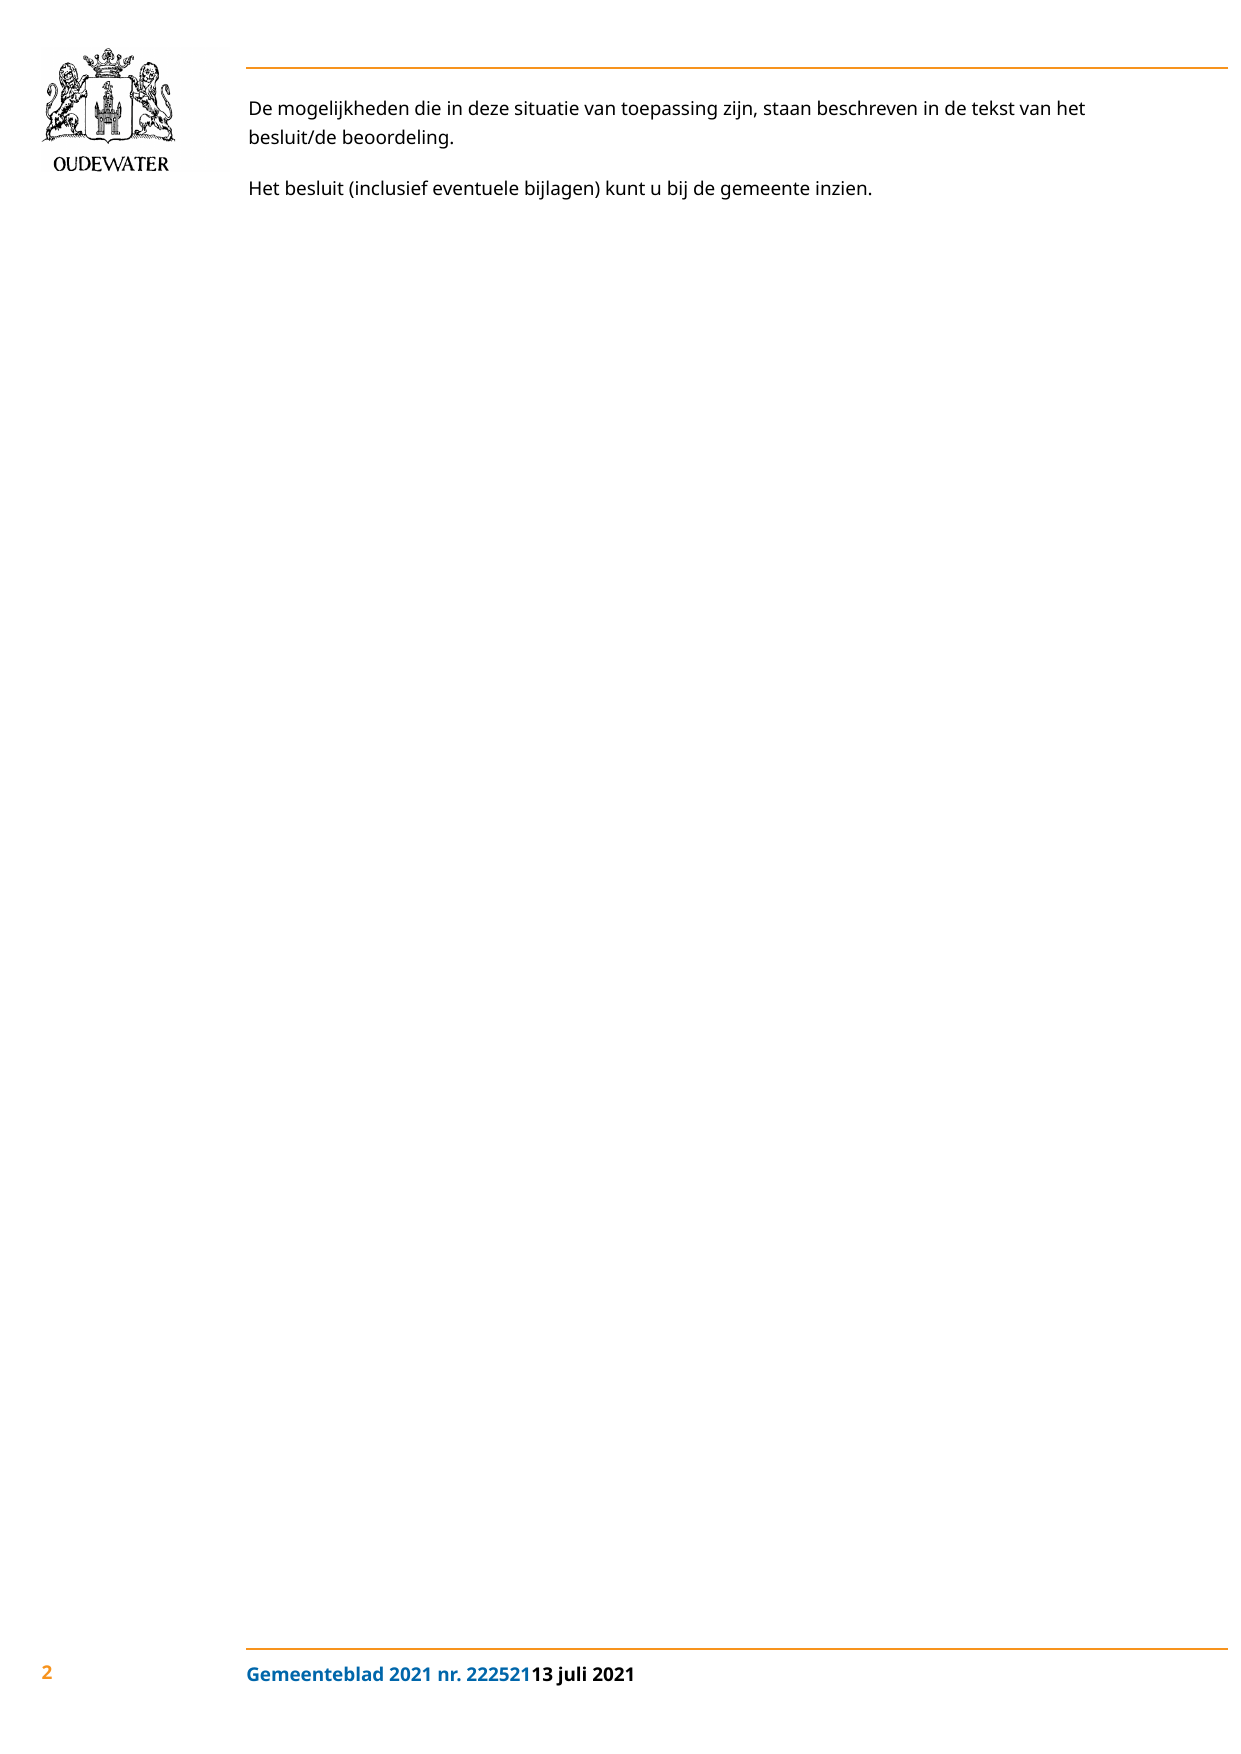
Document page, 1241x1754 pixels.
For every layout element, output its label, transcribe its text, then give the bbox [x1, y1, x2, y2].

picture [41, 47, 231, 172]
text De mogelijkheden die in deze situatie van toepassing zijn, staan beschreven in de tekst van het besluit/de beoordeling. [248, 95, 1152, 150]
text Het besluit (inclusief eventuele bijlagen) kunt u bij de gemeente inzien. [248, 175, 1152, 201]
